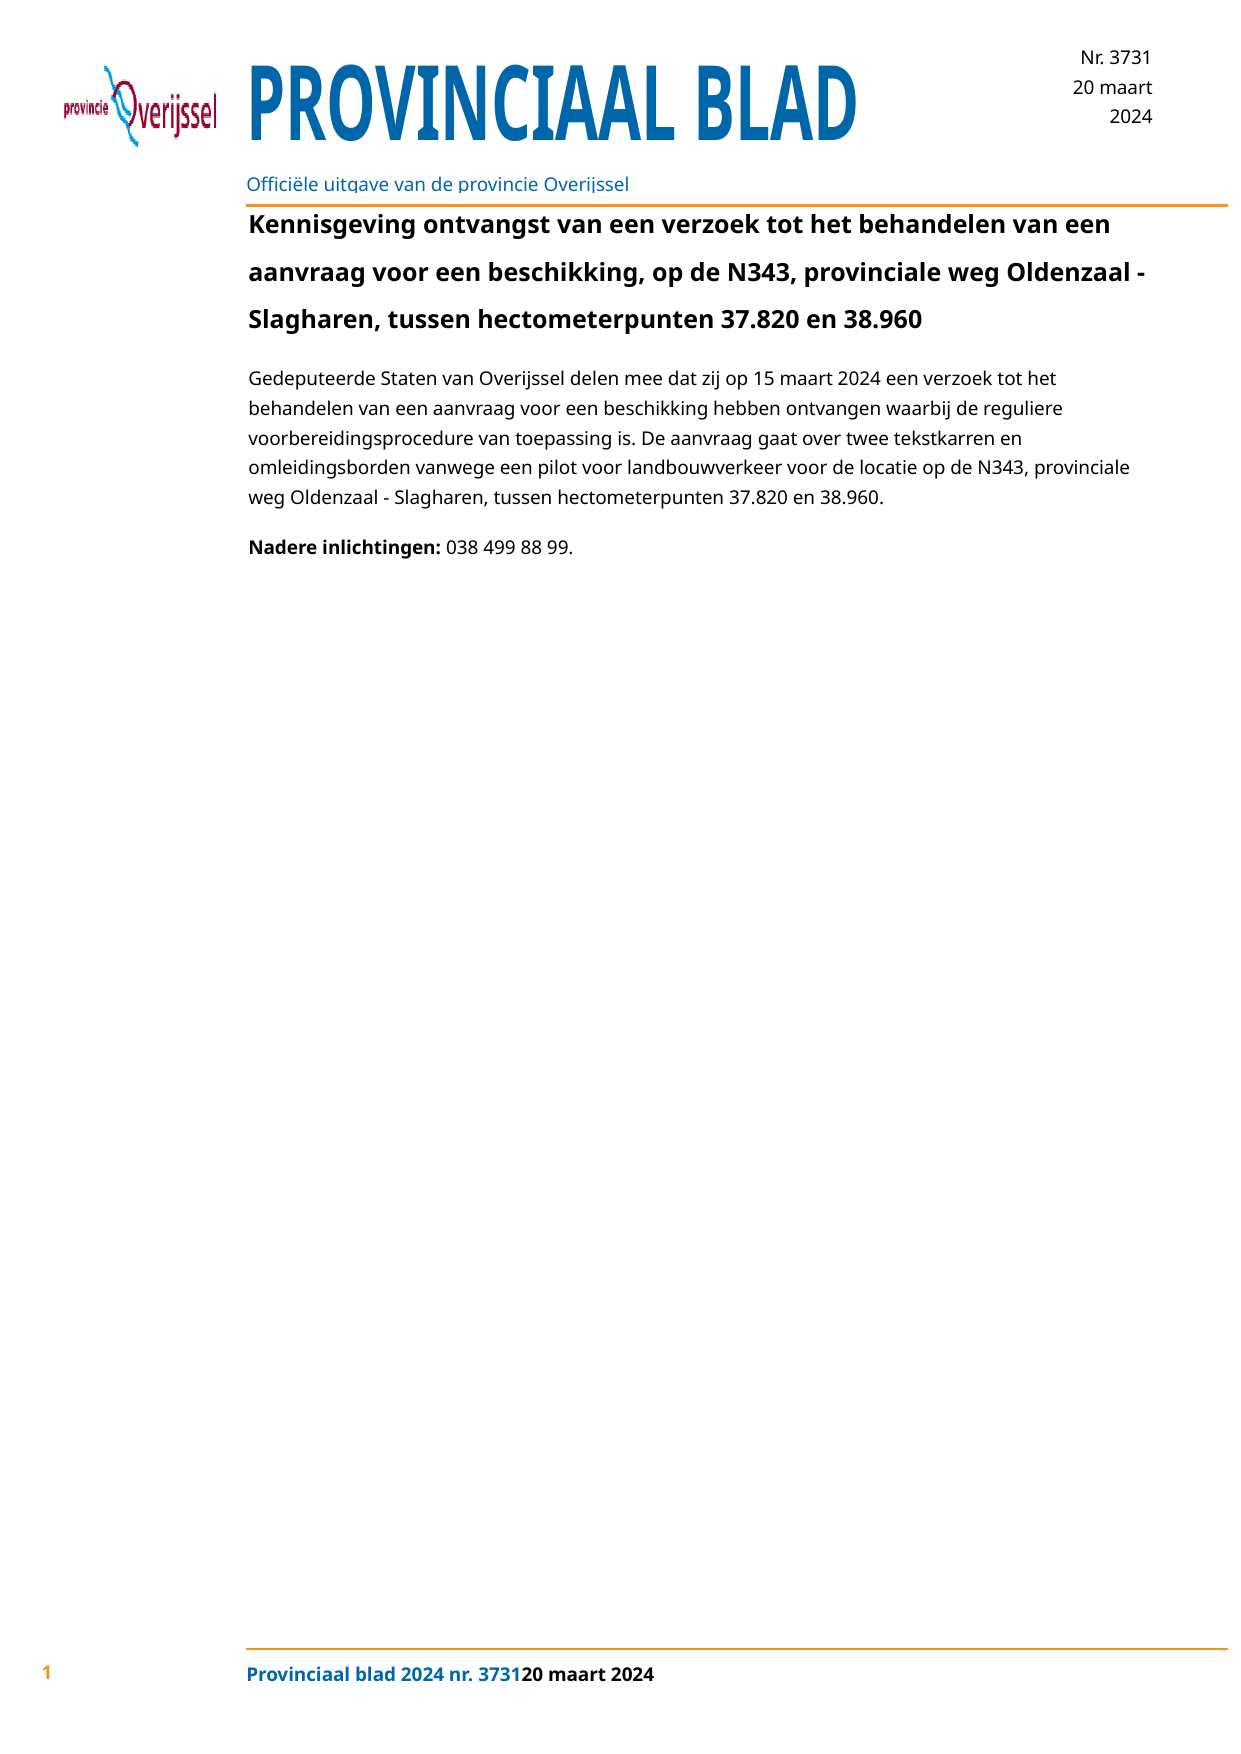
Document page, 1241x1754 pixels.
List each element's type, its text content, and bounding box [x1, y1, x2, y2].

text Gedeputeerde Staten van Overijssel delen mee dat zij op 15 maart 2024 een verzoek tot het behandelen van een aanvraag voor een beschikking hebben ontvangen waarbij de reguliere voorbereidingsprocedure van toepassing is. De aanvraag gaat over twee tekstkarren en omleidingsborden vanwege een pilot voor landbouwverkeer voor de locatie op de N343, provinciale weg Oldenzaal - Slagharen, tussen hectometerpunten 37.820 en 38.960. [248, 366, 1152, 509]
text Kennisgeving ontvangst van een verzoek tot het behandelen van een aanvraag voor een beschikking, op de N343, provinciale weg Oldenzaal - Slagharen, tussen hectometerpunten 37.820 en 38.960 [248, 207, 1152, 336]
picture [41, 47, 231, 172]
text Nadere inlichtingen: 038 499 88 99. [248, 534, 1152, 560]
